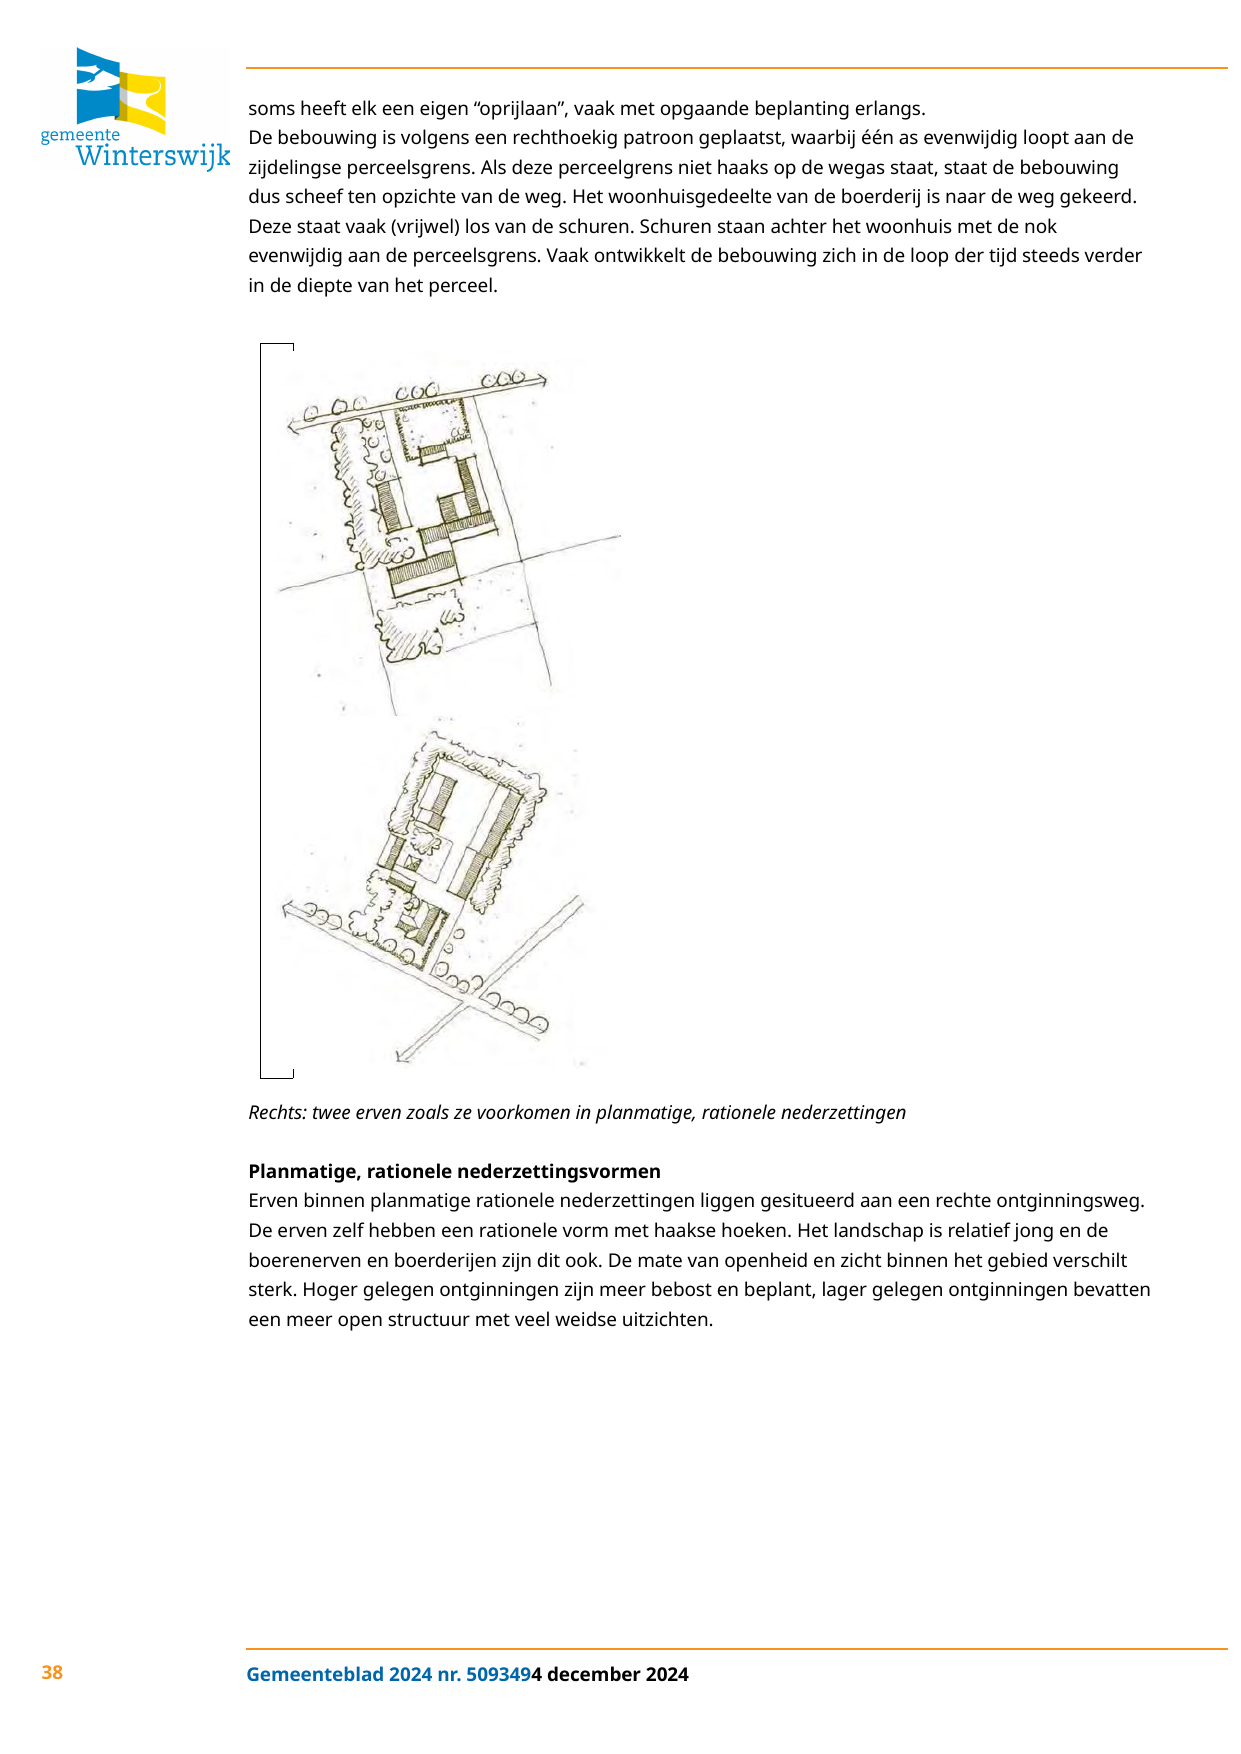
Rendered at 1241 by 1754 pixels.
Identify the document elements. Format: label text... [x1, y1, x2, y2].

text Erven binnen planmatige rationele nederzettingen liggen gesitueerd aan een rechte ontginningsweg. [248, 1188, 1152, 1213]
picture [268, 351, 624, 1069]
text Rechts: twee erven zoals ze voorkomen in planmatige, rationele nederzettingen [248, 1099, 1152, 1125]
text De erven zelf hebben een rationele vorm met haakse hoeken. Het landschap is relatief jong en de boerenerven en boerderijen zijn dit ook. De mate van openheid en zicht binnen het gebied verschilt sterk. Hoger gelegen ontginningen zijn meer bebost en beplant, lager gelegen ontginningen bevatten een meer open structuur met veel weidse uitzichten. [248, 1217, 1152, 1332]
picture [225, 153, 231, 162]
table_header soms heeft elk een eigen “oprijlaan”, vaak met opgaande beplanting erlangs. De bebouwing is volgens een rechthoekig patroon geplaatst, waarbij één as evenwijdig loopt aan de zijdelingse perceelsgrens. Als deze perceelgrens niet haaks op de wegas staat, staat de bebouwing dus scheef ten opzichte van de weg. Het woonhuisgedeelte van de boerderij is naar de weg gekeerd. Deze staat vaak (vrijwel) los van de schuren. Schuren staan achter het woonhuis met de nok evenwijdig aan de perceelsgrens. Vaak ontwikkelt de bebouwing zich in de loop der tijd steeds verder in de diepte van het perceel. [248, 95, 1152, 298]
text Planmatige, rationele nederzettingsvormen [248, 1158, 1152, 1184]
picture [41, 47, 231, 172]
